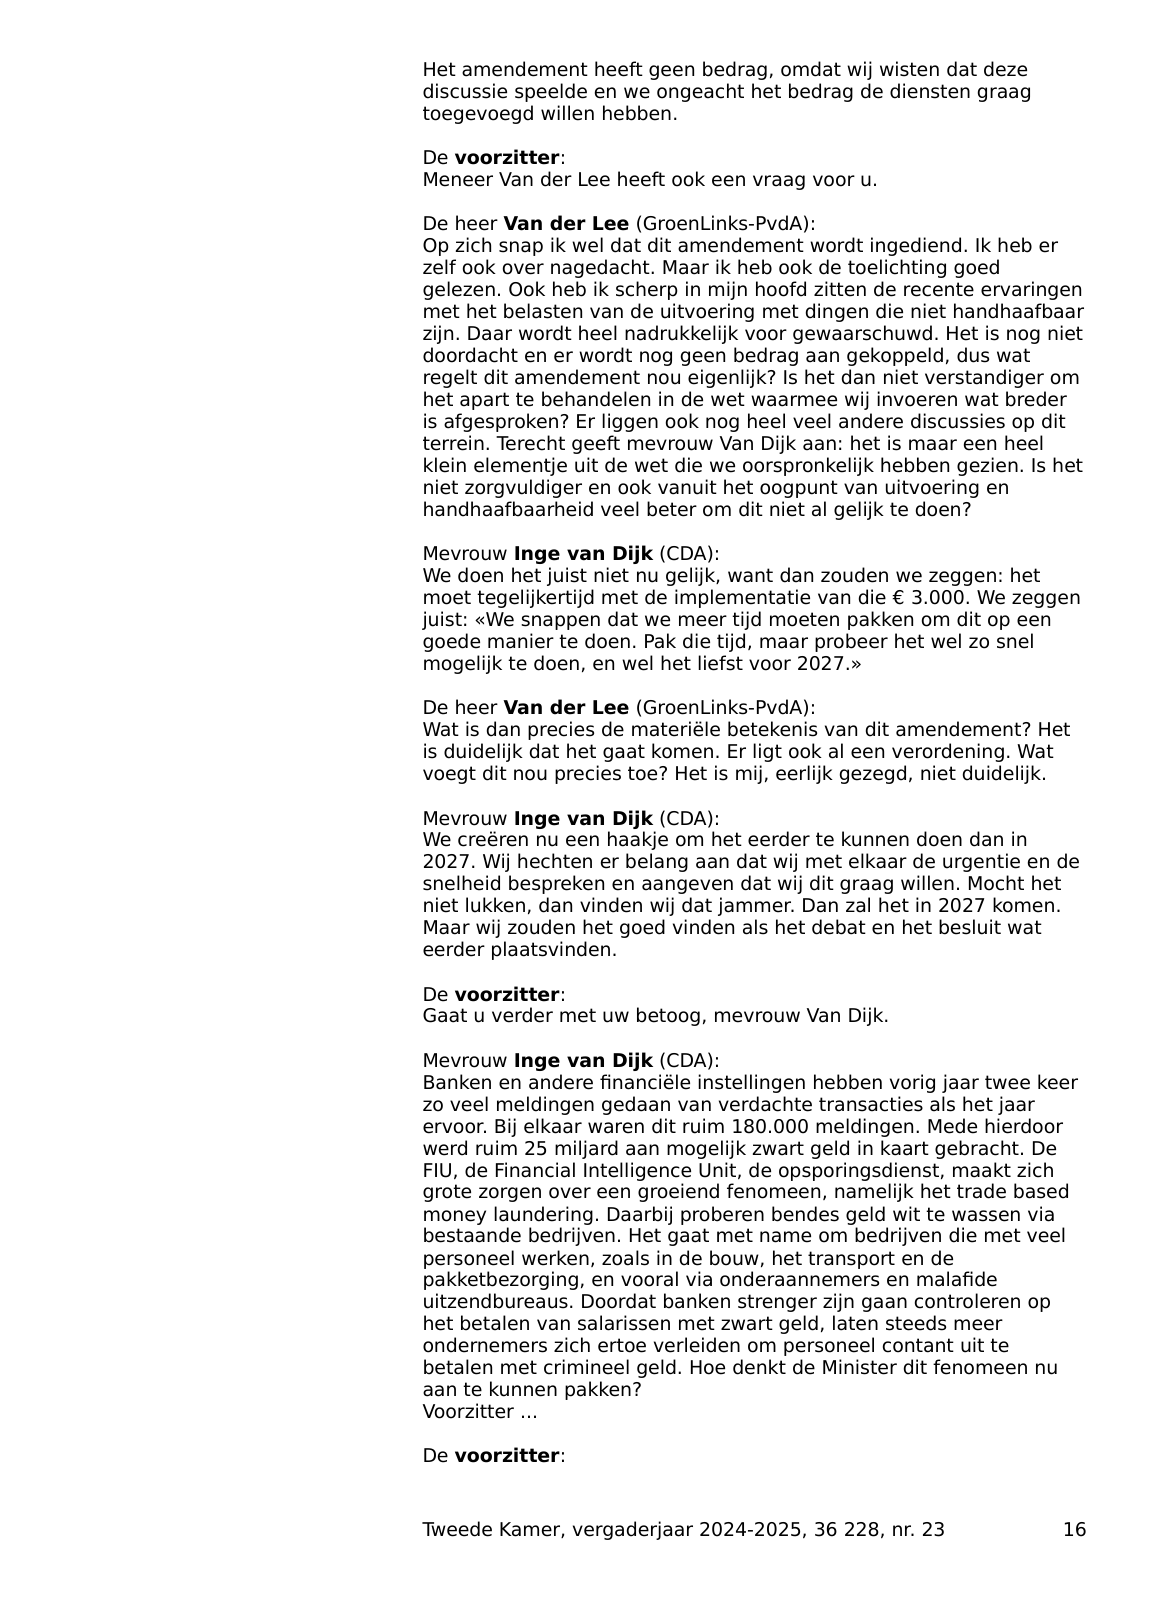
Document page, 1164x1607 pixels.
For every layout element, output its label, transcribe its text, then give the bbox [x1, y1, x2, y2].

text Banken en andere financiële instellingen hebben vorig jaar twee keer zo veel meldingen gedaan van verdachte transacties als het jaar ervoor. Bij elkaar waren dit ruim 180.000 meldingen. Mede hierdoor werd ruim 25 miljard aan mogelijk zwart geld in kaart gebracht. De FIU, de Financial Intelligence Unit, de opsporingsdienst, maakt zich grote zorgen over een groeiend fenomeen, namelijk het trade based money laundering. Daarbij proberen bendes geld wit te wassen via bestaande bedrijven. Het gaat met name om bedrijven die met veel personeel werken, zoals in de bouw, het transport en de pakketbezorging, en vooral via onderaannemers en malafide uitzendbureaus. Doordat banken strenger zijn gaan controleren op het betalen van salarissen met zwart geld, laten steeds meer ondernemers zich ertoe verleiden om personeel contant uit te betalen met crimineel geld. Hoe denkt de Minister dit fenomeen nu aan te kunnen pakken? [422, 1072, 1087, 1401]
text De heer Van der Lee (GroenLinks-PvdA): [422, 213, 1087, 235]
text Mevrouw Inge van Dijk (CDA): [422, 807, 1087, 829]
text Mevrouw Inge van Dijk (CDA): [422, 543, 1087, 565]
text Voorzitter ... [422, 1401, 1087, 1423]
text Wat is dan precies de materiële betekenis van dit amendement? Het is duidelijk dat het gaat komen. Er ligt ook al een verordening. Wat voegt dit nou precies toe? Het is mij, eerlijk gezegd, niet duidelijk. [422, 719, 1087, 785]
text Meneer Van der Lee heeft ook een vraag voor u. [422, 169, 1087, 191]
text De voorzitter: [422, 1445, 1087, 1467]
text We doen het juist niet nu gelijk, want dan zouden we zeggen: het moet tegelijkertijd met de implementatie van die € 3.000. We zeggen juist: «We snappen dat we meer tijd moeten pakken om dit op een goede manier te doen. Pak die tijd, maar probeer het wel zo snel mogelijk te doen, en wel het liefst voor 2027.» [422, 565, 1087, 675]
text We creëren nu een haakje om het eerder te kunnen doen dan in 2027. Wij hechten er belang aan dat wij met elkaar de urgentie en de snelheid bespreken en aangeven dat wij dit graag willen. Mocht het niet lukken, dan vinden wij dat jammer. Dan zal het in 2027 komen. Maar wij zouden het goed vinden als het debat en het besluit wat eerder plaatsvinden. [422, 829, 1087, 961]
text Mevrouw Inge van Dijk (CDA): [422, 1049, 1087, 1072]
text Op zich snap ik wel dat dit amendement wordt ingediend. Ik heb er zelf ook over nagedacht. Maar ik heb ook de toelichting goed gelezen. Ook heb ik scherp in mijn hoofd zitten de recente ervaringen met het belasten van de uitvoering met dingen die niet handhaafbaar zijn. Daar wordt heel nadrukkelijk voor gewaarschuwd. Het is nog niet doordacht en er wordt nog geen bedrag aan gekoppeld, dus wat regelt dit amendement nou eigenlijk? Is het dan niet verstandiger om het apart te behandelen in de wet waarmee wij invoeren wat breder is afgesproken? Er liggen ook nog heel veel andere discussies op dit terrein. Terecht geeft mevrouw Van Dijk aan: het is maar een heel klein elementje uit de wet die we oorspronkelijk hebben gezien. Is het niet zorgvuldiger en ook vanuit het oogpunt van uitvoering en handhaafbaarheid veel beter om dit niet al gelijk te doen? [422, 235, 1087, 521]
text De heer Van der Lee (GroenLinks-PvdA): [422, 697, 1087, 719]
text Het amendement heeft geen bedrag, omdat wij wisten dat deze discussie speelde en we ongeacht het bedrag de diensten graag toegevoegd willen hebben. [422, 59, 1087, 125]
text Gaat u verder met uw betoog, mevrouw Van Dijk. [422, 1005, 1087, 1027]
text De voorzitter: [422, 983, 1087, 1005]
text De voorzitter: [422, 147, 1087, 169]
